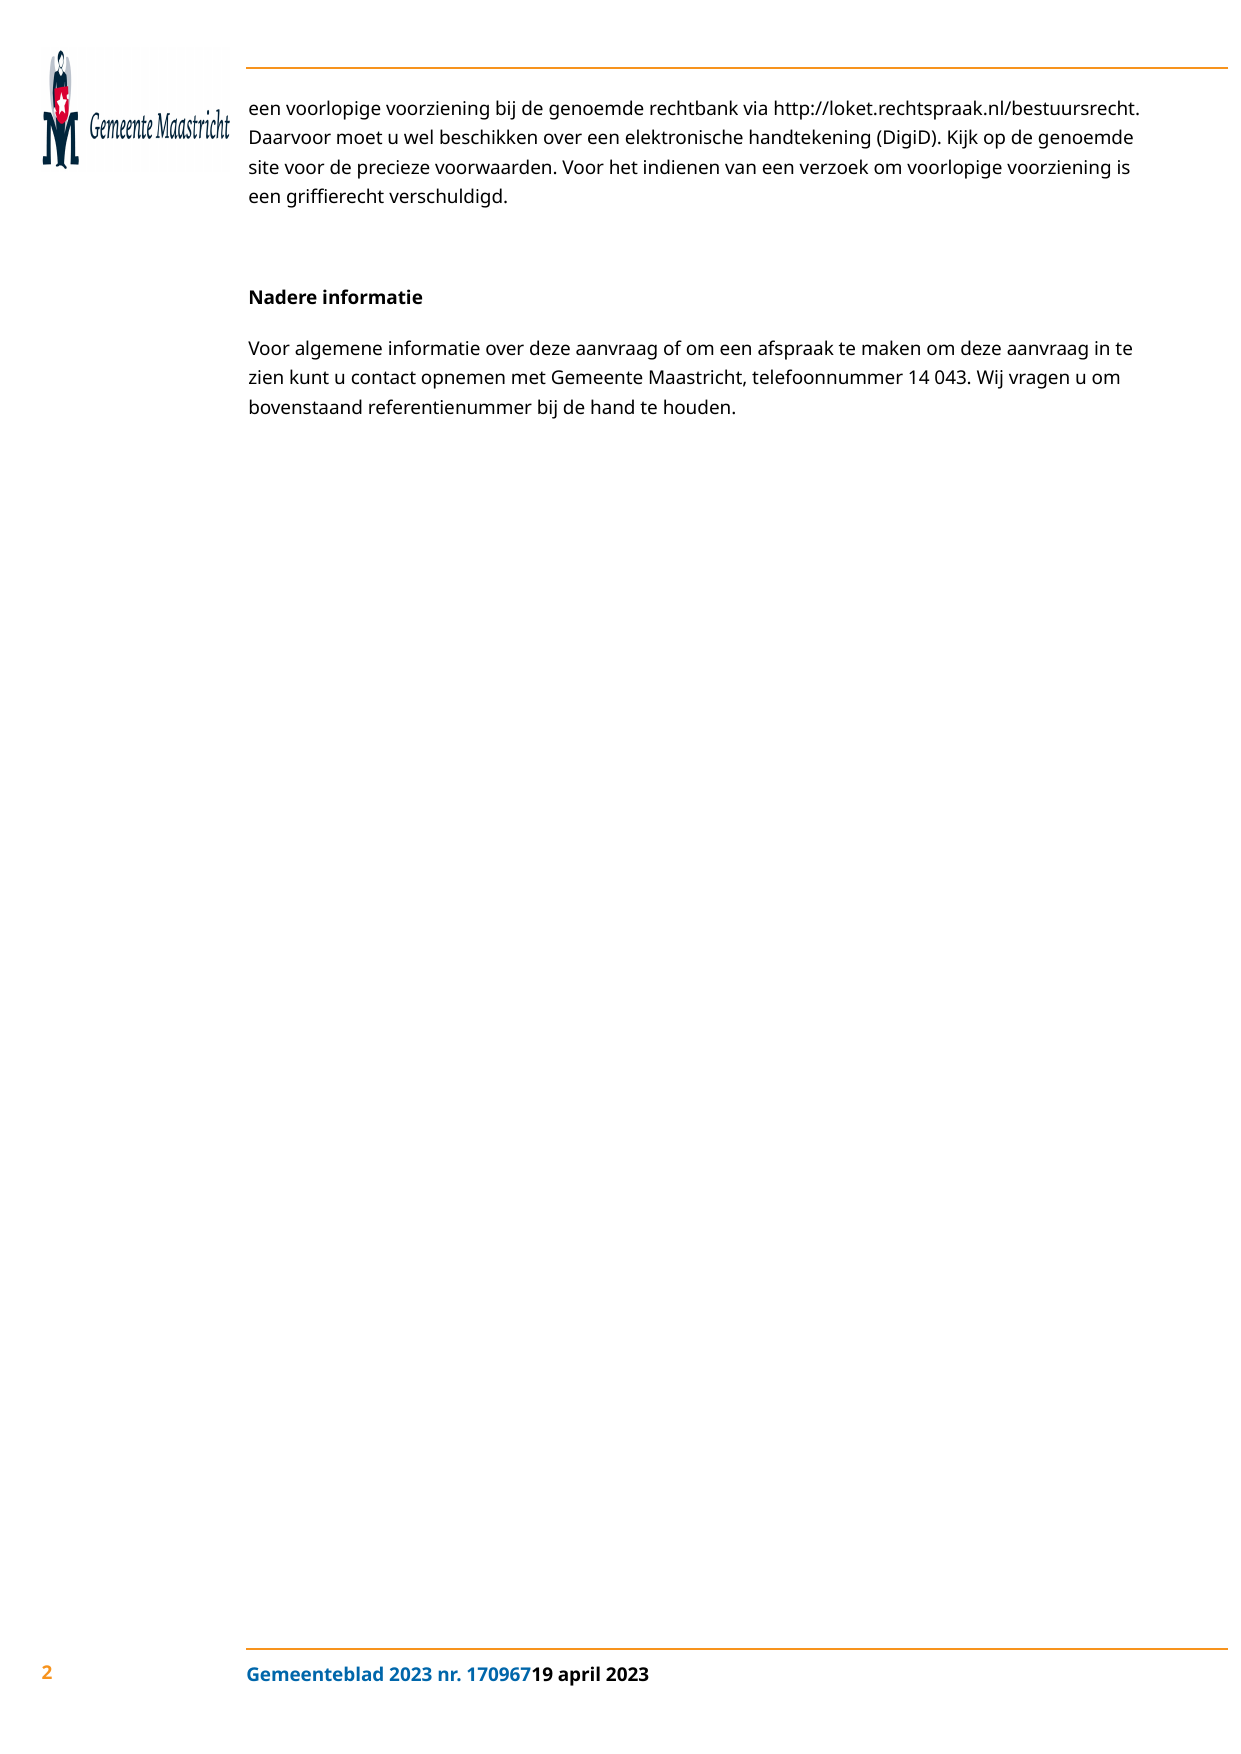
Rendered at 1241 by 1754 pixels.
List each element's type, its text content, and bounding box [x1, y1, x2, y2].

text Voor algemene informatie over deze aanvraag of om een afspraak te maken om deze aanvraag in te zien kunt u contact opnemen met Gemeente Maastricht, telefoonnummer 14 043. Wij vragen u om bovenstaand referentienummer bij de hand te houden. [248, 335, 1152, 420]
text Nadere informatie [248, 284, 1152, 310]
text een voorlopige voorziening bij de genoemde rechtbank via http://loket.rechtspraak.nl/bestuursrecht. Daarvoor moet u wel beschikken over een elektronische handtekening (DigiD). Kijk op de genoemde site voor de precieze voorwaarden. Voor het indienen van een verzoek om voorlopige voorziening is een griffierecht verschuldigd. [248, 95, 1152, 209]
picture [41, 47, 231, 172]
